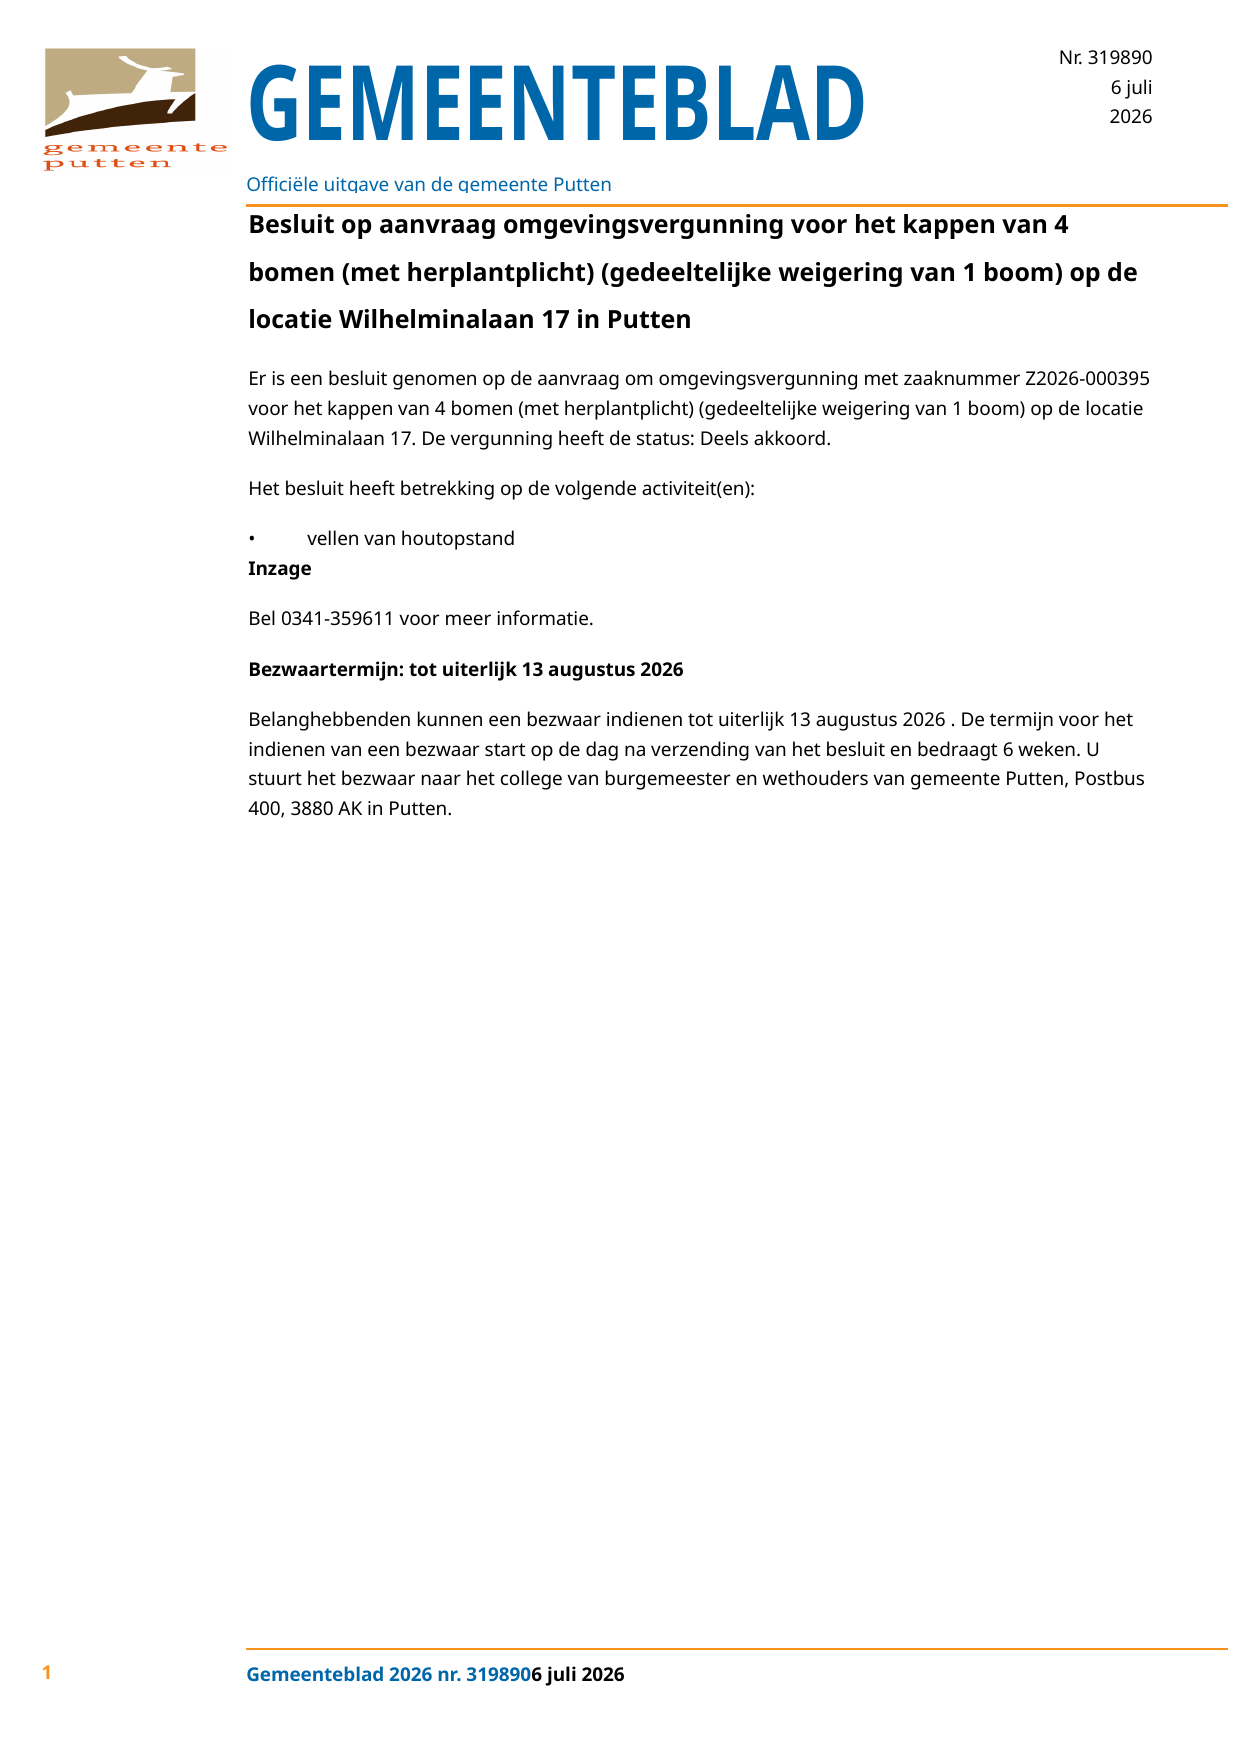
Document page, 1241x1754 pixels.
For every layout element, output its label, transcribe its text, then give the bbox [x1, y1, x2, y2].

text Besluit op aanvraag omgevingsvergunning voor het kappen van 4 bomen (met herplantplicht) (gedeeltelijke weigering van 1 boom) op de locatie Wilhelminalaan 17 in Putten [248, 207, 1152, 336]
picture [41, 47, 231, 172]
text Het besluit heeft betrekking op de volgende activiteit(en): [248, 475, 1152, 501]
text Inzage [248, 555, 1152, 581]
text Bezwaartermijn: tot uiterlijk 13 augustus 2026 [248, 656, 1152, 682]
list vellen van houtopstand [248, 526, 1152, 551]
text Bel 0341-359611 voor meer informatie. [248, 606, 1152, 631]
text Er is een besluit genomen op de aanvraag om omgevingsvergunning met zaaknummer Z2026-000395 voor het kappen van 4 bomen (met herplantplicht) (gedeeltelijke weigering van 1 boom) op de locatie Wilhelminalaan 17. De vergunning heeft de status: Deels akkoord. [248, 366, 1152, 450]
text Belanghebbenden kunnen een bezwaar indienen tot uiterlijk 13 augustus 2026 . De termijn voor het indienen van een bezwaar start op de dag na verzending van het besluit en bedraagt 6 weken. U stuurt het bezwaar naar het college van burgemeester en wethouders van gemeente Putten, Postbus 400, 3880 AK in Putten. [248, 706, 1152, 821]
